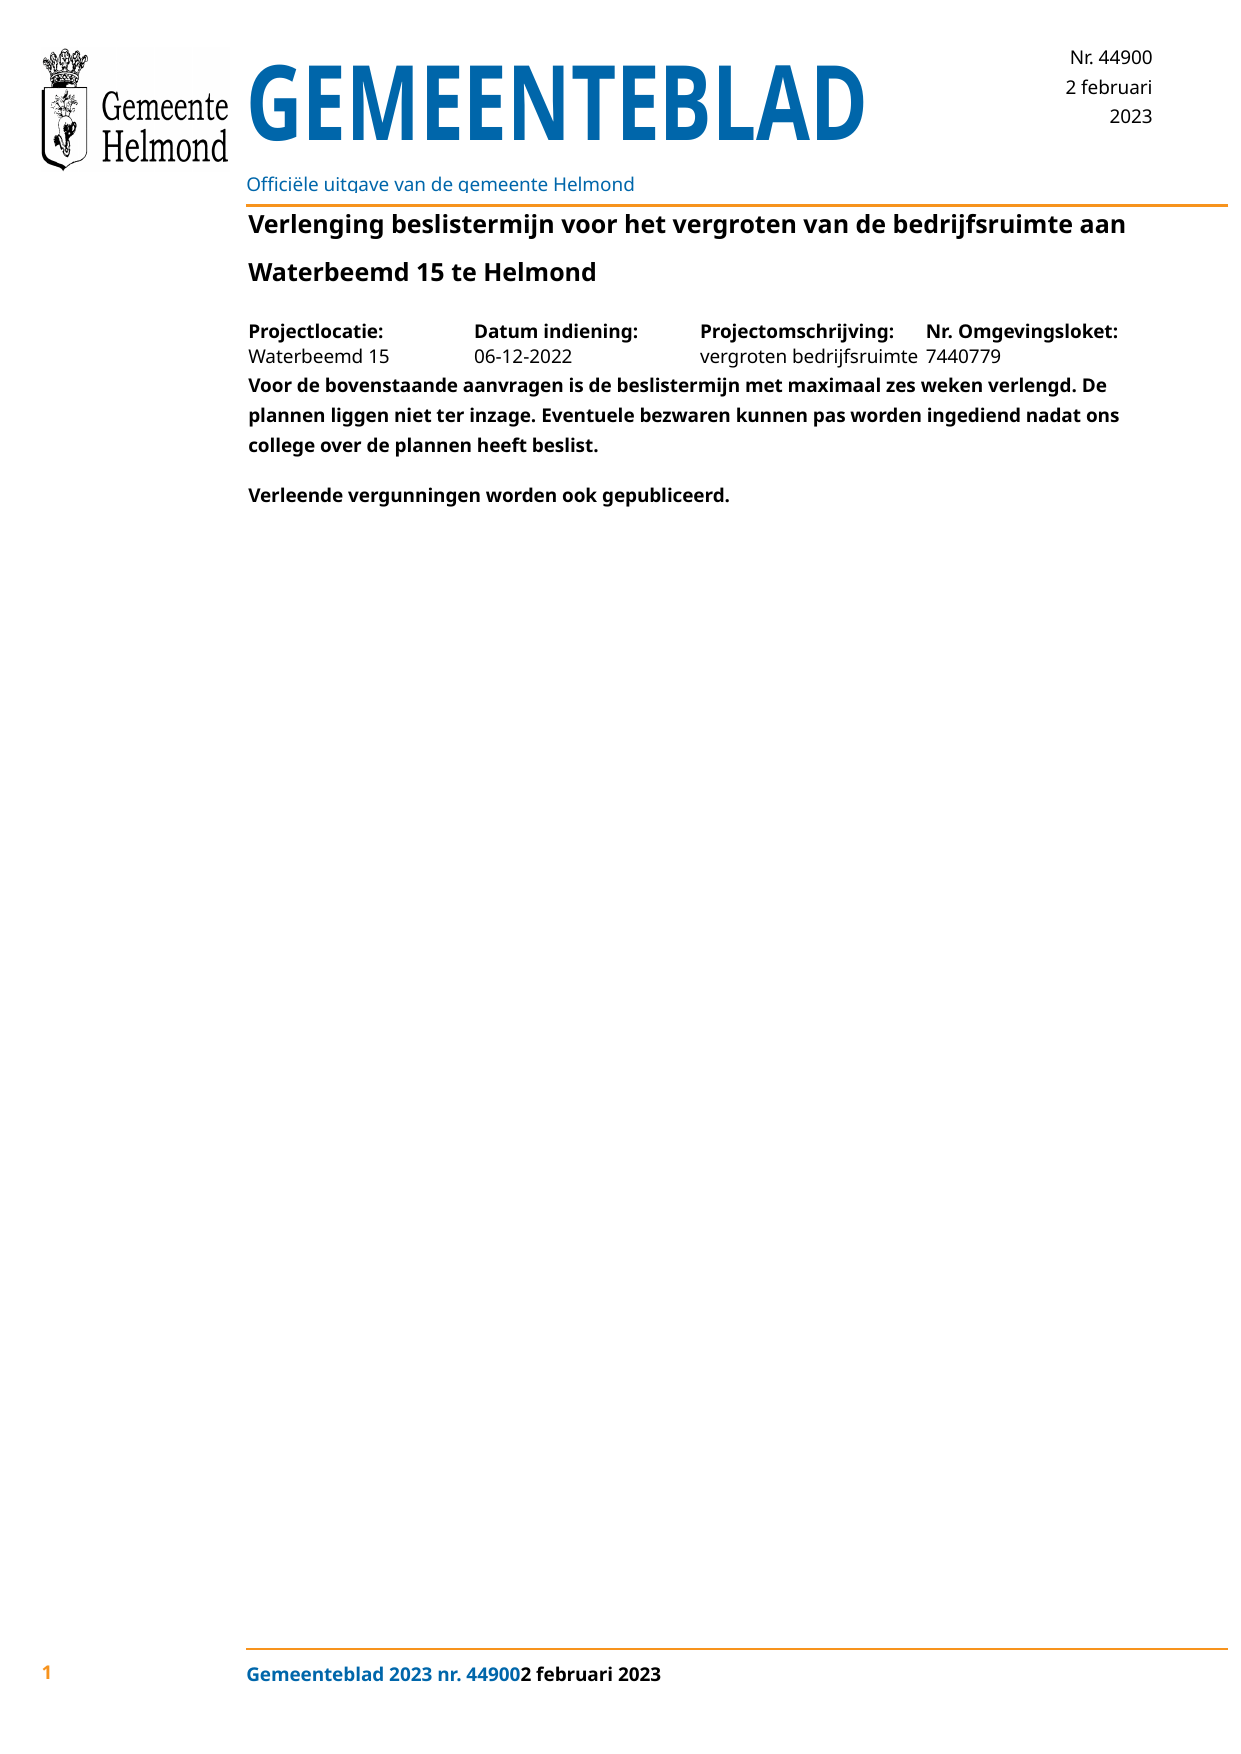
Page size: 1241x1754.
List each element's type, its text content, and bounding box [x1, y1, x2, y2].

text Voor de bovenstaande aanvragen is de beslistermijn met maximaal zes weken verlengd. De plannen liggen niet ter inzage. Eventuele bezwaren kunnen pas worden ingediend nadat ons college over de plannen heeft beslist. [248, 373, 1152, 458]
table_header Projectomschrijving: [700, 318, 926, 344]
table_cell vergroten bedrijfsruimte [700, 344, 926, 369]
table_header Nr. Omgevingsloket: [926, 318, 1152, 344]
table_cell Waterbeemd 15 [248, 344, 474, 369]
picture [41, 47, 231, 172]
table_header Projectlocatie: [248, 318, 474, 344]
text Verlenging beslistermijn voor het vergroten van de bedrijfsruimte aan Waterbeemd 15 te Helmond [248, 207, 1152, 288]
table_cell 06-12-2022 [474, 344, 700, 369]
text Verleende vergunningen worden ook gepubliceerd. [248, 482, 1152, 508]
table_cell 7440779 [926, 344, 1152, 369]
table_header Datum indiening: [474, 318, 700, 344]
